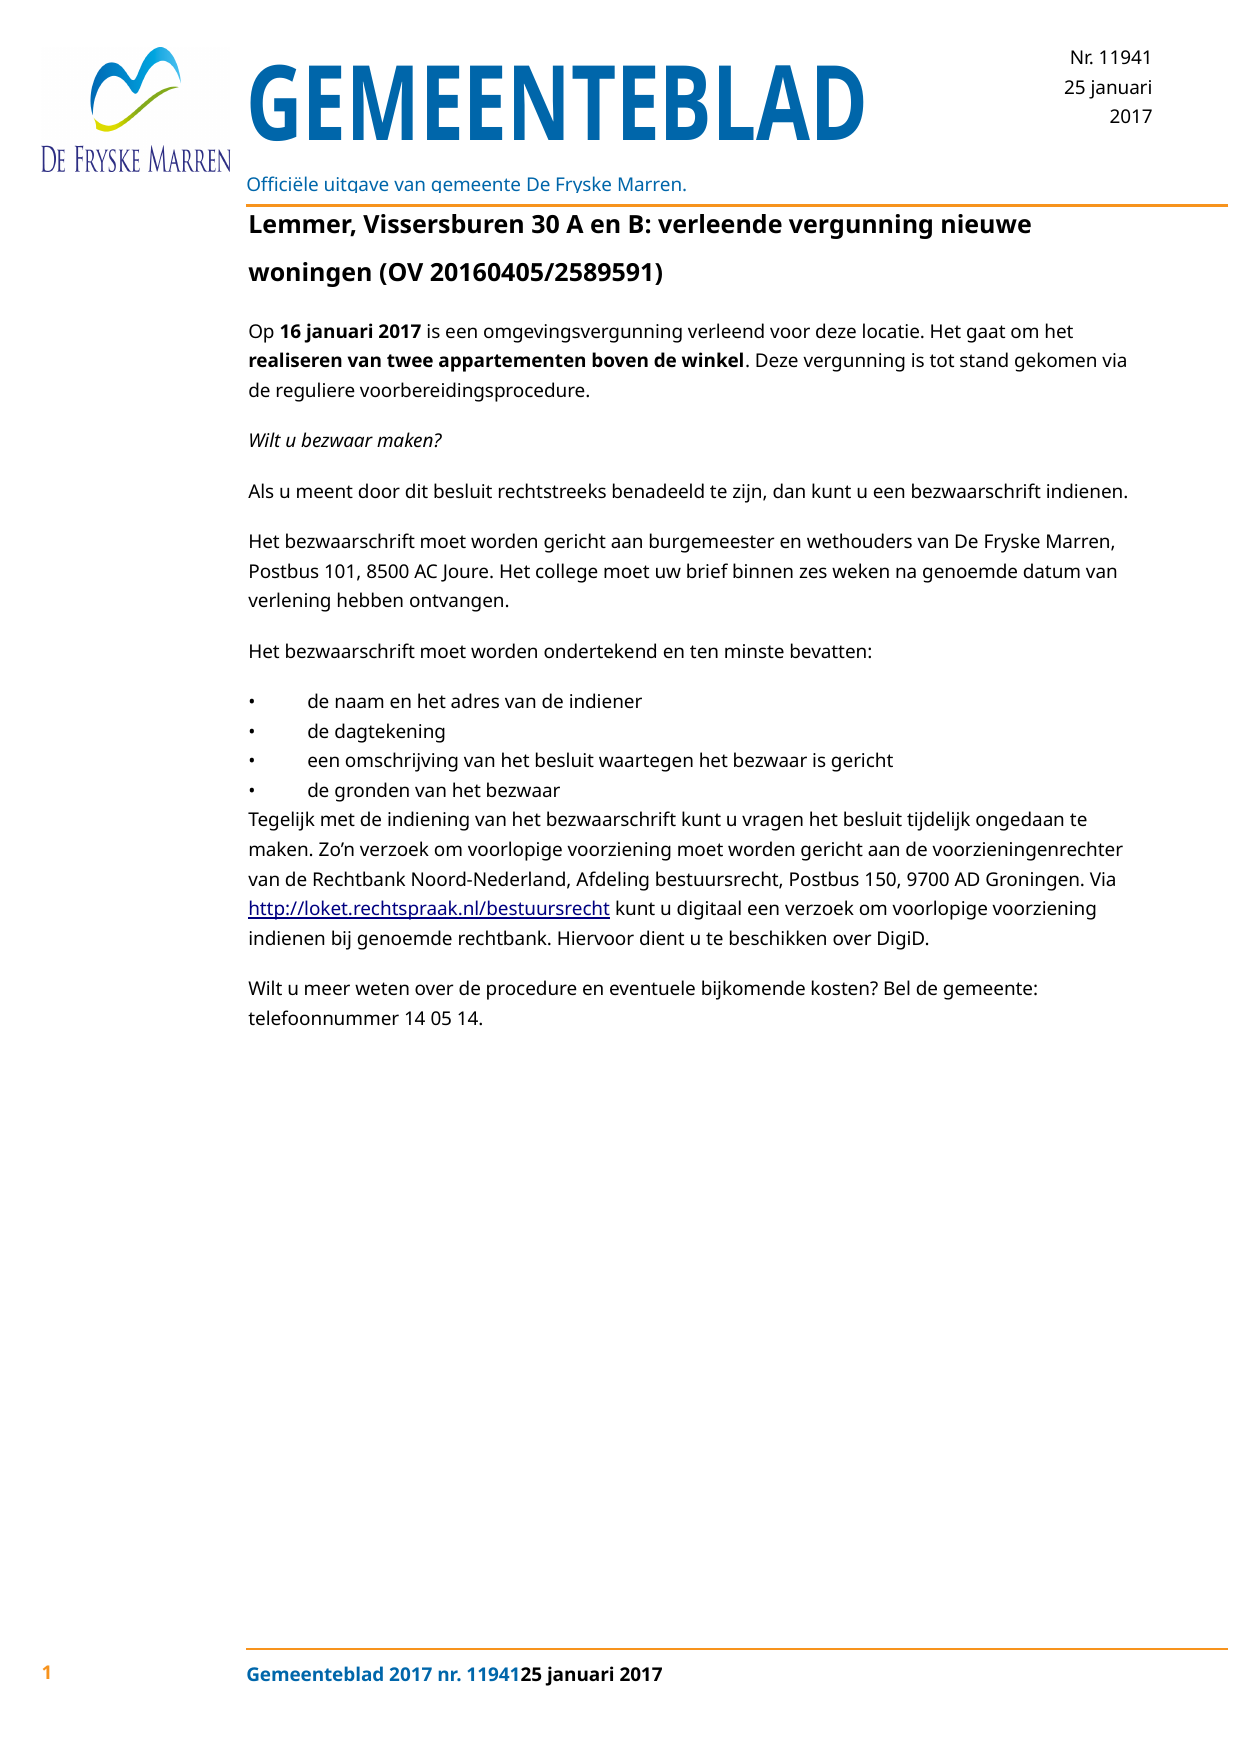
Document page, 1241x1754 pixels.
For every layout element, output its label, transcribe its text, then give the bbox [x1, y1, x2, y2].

list de naam en het adres van de indiener [248, 688, 1152, 714]
text Op 16 januari 2017 is een omgevingsvergunning verleend voor deze locatie. Het gaat om het realiseren van twee appartementen boven de winkel. Deze vergunning is tot stand gekomen via de reguliere voorbereidingsprocedure. [248, 318, 1152, 403]
text Wilt u bezwaar maken? [248, 427, 1152, 453]
picture [41, 47, 231, 172]
text Het bezwaarschrift moet worden ondertekend en ten minste bevatten: [248, 638, 1152, 664]
list een omschrijving van het besluit waartegen het bezwaar is gericht [248, 747, 1152, 773]
text Wilt u meer weten over de procedure en eventuele bijkomende kosten? Bel de gemeente: telefoonnummer 14 05 14. [248, 975, 1152, 1031]
text Als u meent door dit besluit rechtstreeks benadeeld te zijn, dan kunt u een bezwaarschrift indienen. [248, 478, 1152, 504]
text Het bezwaarschrift moet worden gericht aan burgemeester en wethouders van De Fryske Marren, Postbus 101, 8500 AC Joure. Het college moet uw brief binnen zes weken na genoemde datum van verlening hebben ontvangen. [248, 528, 1152, 613]
list de dagtekening [248, 718, 1152, 744]
text Tegelijk met de indiening van het bezwaarschrift kunt u vragen het besluit tijdelijk ongedaan te maken. Zo’n verzoek om voorlopige voorziening moet worden gericht aan de voorzieningenrechter van de Rechtbank Noord-Nederland, Afdeling bestuursrecht, Postbus 150, 9700 AD Groningen. Via http://loket.rechtspraak.nl/bestuursrecht kunt u digitaal een verzoek om voorlopige voorziening indienen bij genoemde rechtbank. Hiervoor dient u te beschikken over DigiD. [248, 807, 1152, 951]
list de gronden van het bezwaar [248, 777, 1152, 803]
text Lemmer, Vissersburen 30 A en B: verleende vergunning nieuwe woningen (OV 20160405/2589591) [248, 207, 1152, 288]
